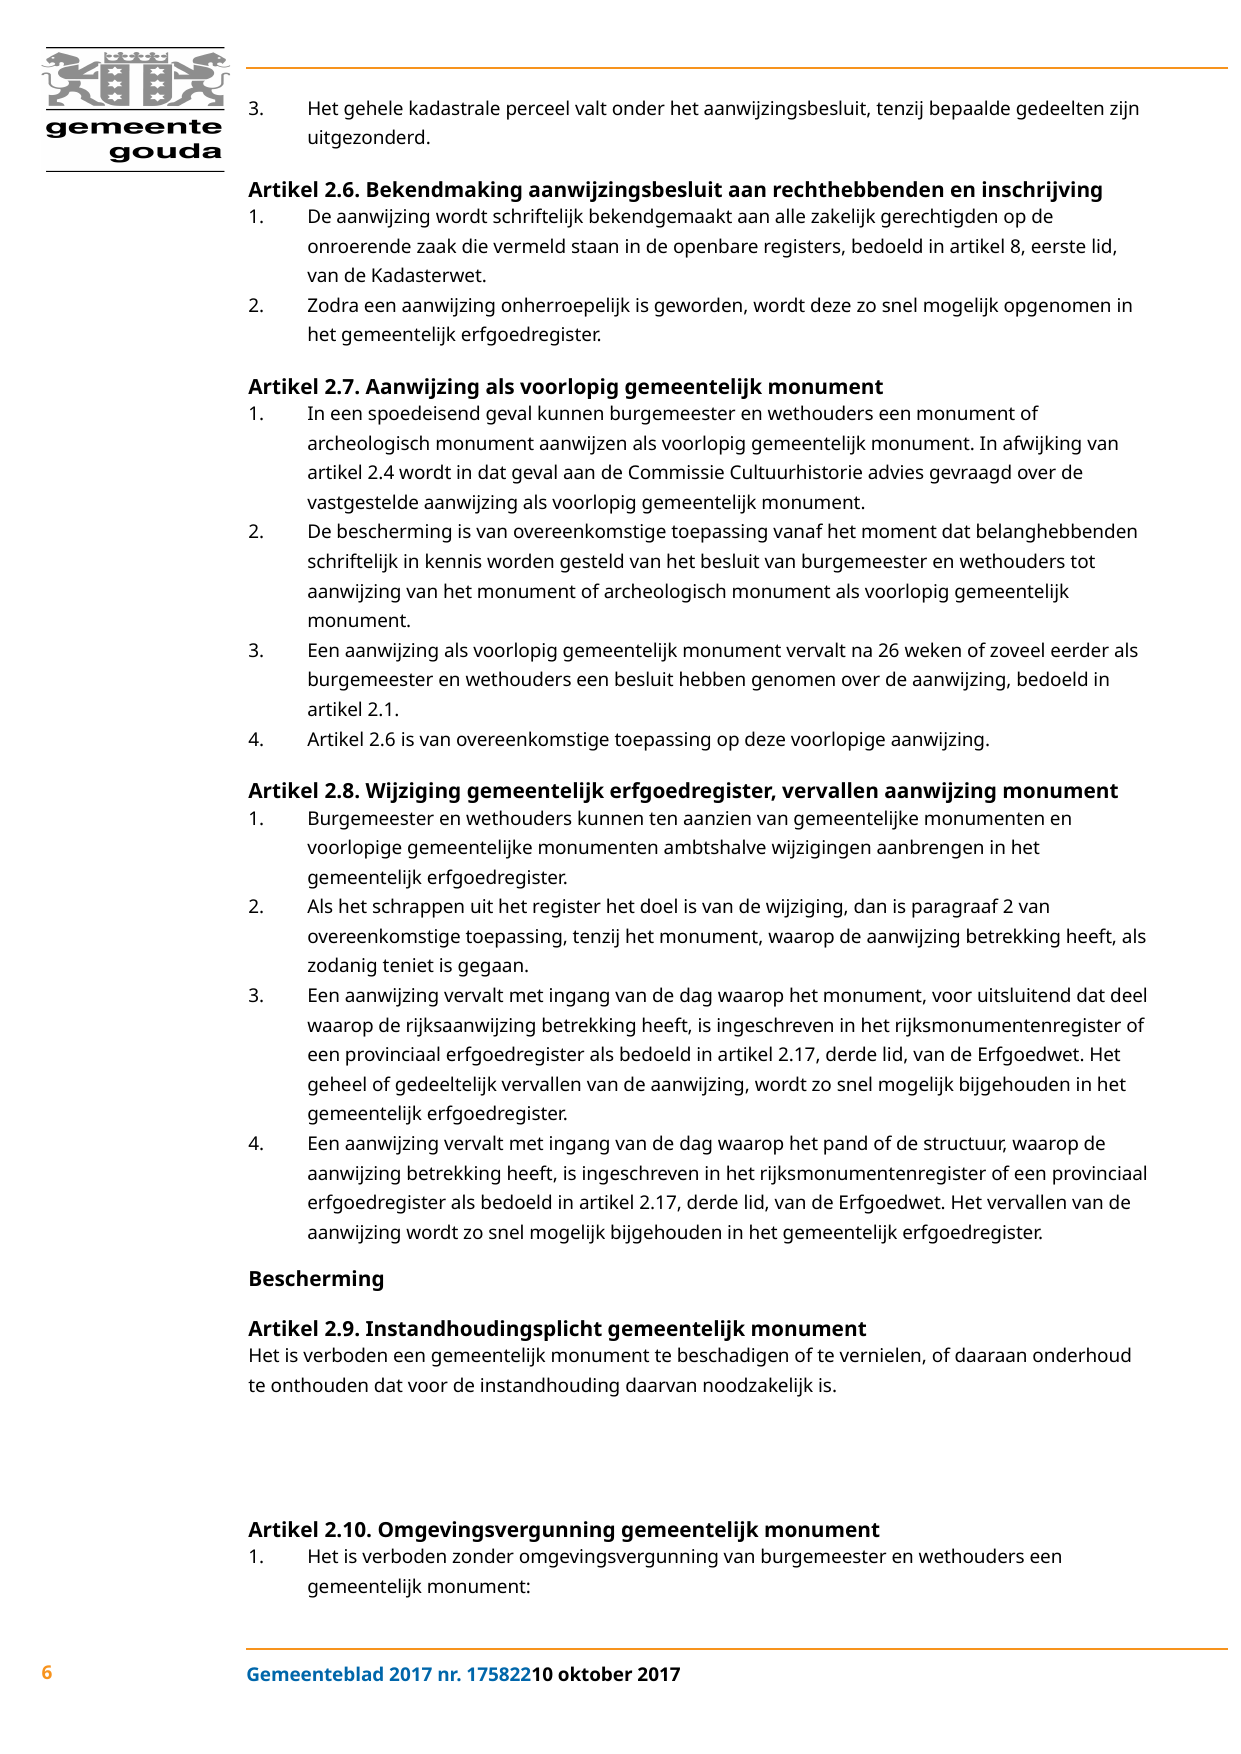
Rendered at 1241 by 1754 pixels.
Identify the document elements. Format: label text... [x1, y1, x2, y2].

list In een spoedeisend geval kunnen burgemeester en wethouders een monument of archeologisch monument aanwijzen als voorlopig gemeentelijk monument. In afwijking van artikel 2.4 wordt in dat geval aan de Commissie Cultuurhistorie advies gevraagd over de vastgestelde aanwijzing als voorlopig gemeentelijk monument. [248, 400, 1152, 515]
text Het is verboden een gemeentelijk monument te beschadigen of te vernielen, of daaraan onderhoud te onthouden dat voor de instandhouding daarvan noodzakelijk is. [248, 1342, 1152, 1397]
text Artikel 2.8. Wijziging gemeentelijk erfgoedregister, vervallen aanwijzing monument [248, 776, 1152, 805]
list Het is verboden zonder omgevingsvergunning van burgemeester en wethouders een gemeentelijk monument: [248, 1544, 1152, 1599]
text Artikel 2.10. Omgevingsvergunning gemeentelijk monument [248, 1515, 1152, 1544]
list Een aanwijzing vervalt met ingang van de dag waarop het pand of de structuur, waarop de aanwijzing betrekking heeft, is ingeschreven in het rijksmonumentenregister of een provinciaal erfgoedregister als bedoeld in artikel 2.17, derde lid, van de Erfgoedwet. Het vervallen van de aanwijzing wordt zo snel mogelijk bijgehouden in het gemeentelijk erfgoedregister. [248, 1130, 1152, 1244]
text Artikel 2.6. Bekendmaking aanwijzingsbesluit aan rechthebbenden en inschrijving [248, 175, 1152, 203]
list Als het schrappen uit het register het doel is van de wijziging, dan is paragraaf 2 van overeenkomstige toepassing, tenzij het monument, waarop de aanwijzing betrekking heeft, als zodanig teniet is gegaan. [248, 893, 1152, 978]
text Bescherming [248, 1264, 1152, 1293]
list Burgemeester en wethouders kunnen ten aanzien van gemeentelijke monumenten en voorlopige gemeentelijke monumenten ambtshalve wijzigingen aanbrengen in het gemeentelijk erfgoedregister. [248, 805, 1152, 889]
picture [41, 47, 231, 172]
text Artikel 2.7. Aanwijzing als voorlopig gemeentelijk monument [248, 372, 1152, 400]
list Het gehele kadastrale perceel valt onder het aanwijzingsbesluit, tenzij bepaalde gedeelten zijn uitgezonderd. [248, 95, 1152, 150]
list Artikel 2.6 is van overeenkomstige toepassing op deze voorlopige aanwijzing. [248, 726, 1152, 752]
list De bescherming is van overeenkomstige toepassing vanaf het moment dat belanghebbenden schriftelijk in kennis worden gesteld van het besluit van burgemeester en wethouders tot aanwijzing van het monument of archeologisch monument als voorlopig gemeentelijk monument. [248, 519, 1152, 633]
list Een aanwijzing vervalt met ingang van de dag waarop het monument, voor uitsluitend dat deel waarop de rijksaanwijzing betrekking heeft, is ingeschreven in het rijksmonumentenregister of een provinciaal erfgoedregister als bedoeld in artikel 2.17, derde lid, van de Erfgoedwet. Het geheel of gedeeltelijk vervallen van de aanwijzing, wordt zo snel mogelijk bijgehouden in het gemeentelijk erfgoedregister. [248, 982, 1152, 1126]
list Een aanwijzing als voorlopig gemeentelijk monument vervalt na 26 weken of zoveel eerder als burgemeester en wethouders een besluit hebben genomen over de aanwijzing, bedoeld in artikel 2.1. [248, 637, 1152, 722]
list Zodra een aanwijzing onherroepelijk is geworden, wordt deze zo snel mogelijk opgenomen in het gemeentelijk erfgoedregister. [248, 292, 1152, 347]
list De aanwijzing wordt schriftelijk bekendgemaakt aan alle zakelijk gerechtigden op de onroerende zaak die vermeld staan in de openbare registers, bedoeld in artikel 8, eerste lid, van de Kadasterwet. [248, 203, 1152, 288]
text Artikel 2.9. Instandhoudingsplicht gemeentelijk monument [248, 1314, 1152, 1342]
